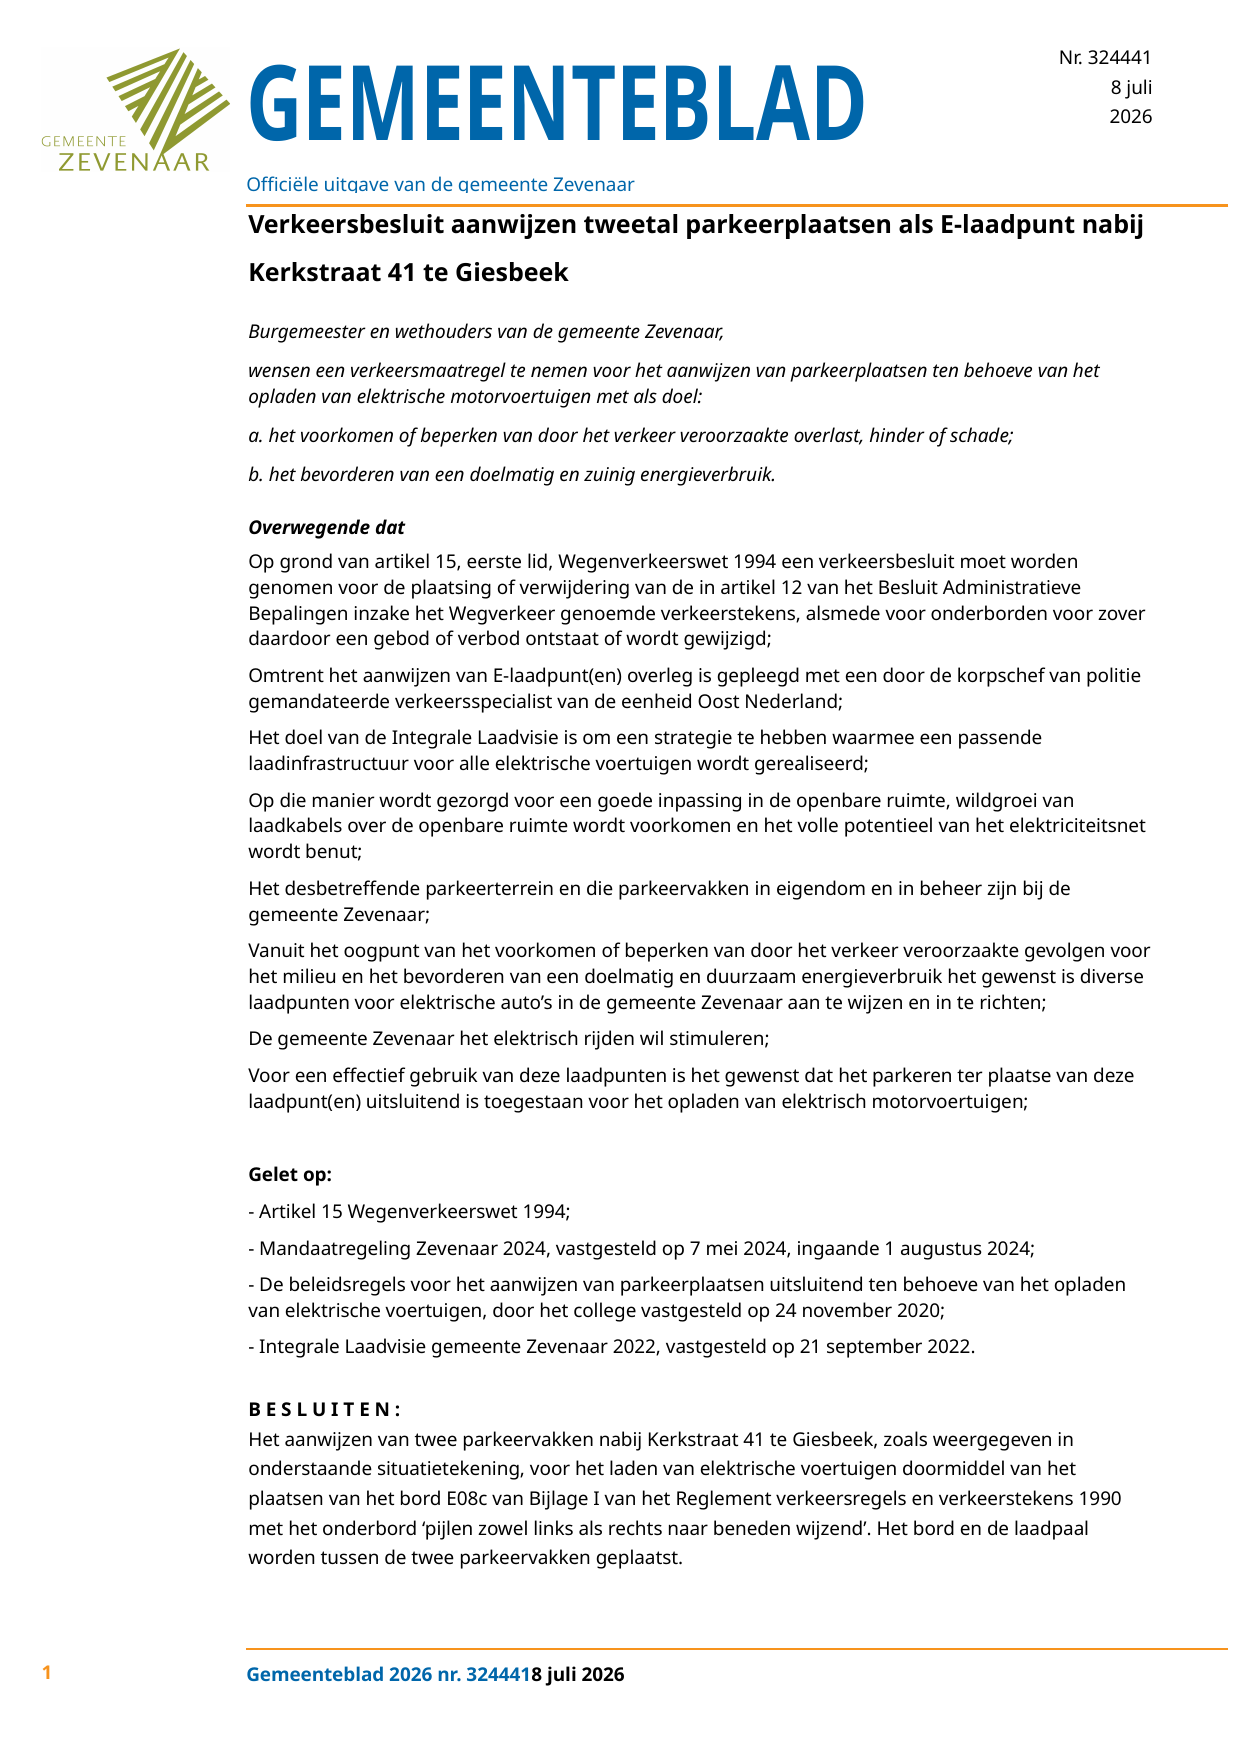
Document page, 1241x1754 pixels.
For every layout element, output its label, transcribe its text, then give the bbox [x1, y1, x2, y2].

text wensen een verkeersmaatregel te nemen voor het aanwijzen van parkeerplaatsen ten behoeve van het opladen van elektrische motorvoertuigen met als doel: [248, 357, 1152, 409]
text - Artikel 15 Wegenverkeerswet 1994; [248, 1198, 1152, 1224]
text a. het voorkomen of beperken van door het verkeer veroorzaakte overlast, hinder of schade; [248, 422, 1152, 448]
text Het doel van de Integrale Laadvisie is om een strategie te hebben waarmee een passende laadinfrastructuur voor alle elektrische voertuigen wordt gerealiseerd; [248, 724, 1152, 776]
text b. het bevorderen van een doelmatig en zuinig energieverbruik. [248, 461, 1152, 487]
text Het aanwijzen van twee parkeervakken nabij Kerkstraat 41 te Giesbeek, zoals weergegeven in onderstaande situatietekening, voor het laden van elektrische voertuigen doormiddel van het plaatsen van het bord E08c van Bijlage I van het Reglement verkeersregels en verkeerstekens 1990 met het onderbord ‘pijlen zowel links als rechts naar beneden wijzend’. Het bord en de laadpaal worden tussen de twee parkeervakken geplaatst. [248, 1426, 1152, 1570]
text B E S L U I T E N : [248, 1396, 1152, 1422]
text Omtrent het aanwijzen van E-laadpunt(en) overleg is gepleegd met een door de korpschef van politie gemandateerde verkeersspecialist van de eenheid Oost Nederland; [248, 662, 1152, 714]
text Gelet op: [248, 1161, 1152, 1187]
text Op grond van artikel 15, eerste lid, Wegenverkeerswet 1994 een verkeersbesluit moet worden genomen voor de plaatsing of verwijdering van de in artikel 12 van het Besluit Administratieve Bepalingen inzake het Wegverkeer genoemde verkeerstekens, alsmede voor onderborden voor zover daardoor een gebod of verbod ontstaat of wordt gewijzigd; [248, 548, 1152, 651]
text Burgemeester en wethouders van de gemeente Zevenaar, [248, 318, 1152, 344]
text Het desbetreffende parkeerterrein en die parkeervakken in eigendom en in beheer zijn bij de gemeente Zevenaar; [248, 875, 1152, 927]
text - Integrale Laadvisie gemeente Zevenaar 2022, vastgesteld op 21 september 2022. [248, 1334, 1152, 1359]
text Op die manier wordt gezorgd voor een goede inpassing in de openbare ruimte, wildgroei van laadkabels over de openbare ruimte wordt voorkomen en het volle potentieel van het elektriciteitsnet wordt benut; [248, 787, 1152, 864]
text Voor een effectief gebruik van deze laadpunten is het gewenst dat het parkeren ter plaatse van deze laadpunt(en) uitsluitend is toegestaan voor het opladen van elektrisch motorvoertui­gen; [248, 1062, 1152, 1114]
text Overwegende dat [248, 514, 1152, 540]
picture [41, 47, 231, 172]
text - Mandaatregeling Zevenaar 2024, vastgesteld op 7 mei 2024, ingaande 1 augustus 2024; [248, 1235, 1152, 1260]
text Verkeersbesluit aanwijzen tweetal parkeerplaatsen als E-laadpunt nabij Kerkstraat 41 te Giesbeek [248, 207, 1152, 288]
text Vanuit het oogpunt van het voorkomen of beperken van door het verkeer veroorzaakte gevolgen voor het milieu en het bevorderen van een doelmatig en duurzaam energieverbruik het gewenst is diverse laadpunten voor elektrische auto’s in de gemeente Zevenaar aan te wijzen en in te richten; [248, 937, 1152, 1015]
text - De beleidsregels voor het aanwijzen van parkeerplaatsen uitsluitend ten behoeve van het opladen van elektrische voertuigen, door het college vastgesteld op 24 november 2020; [248, 1271, 1152, 1323]
text De gemeente Zevenaar het elektrisch rijden wil stimuleren; [248, 1026, 1152, 1051]
